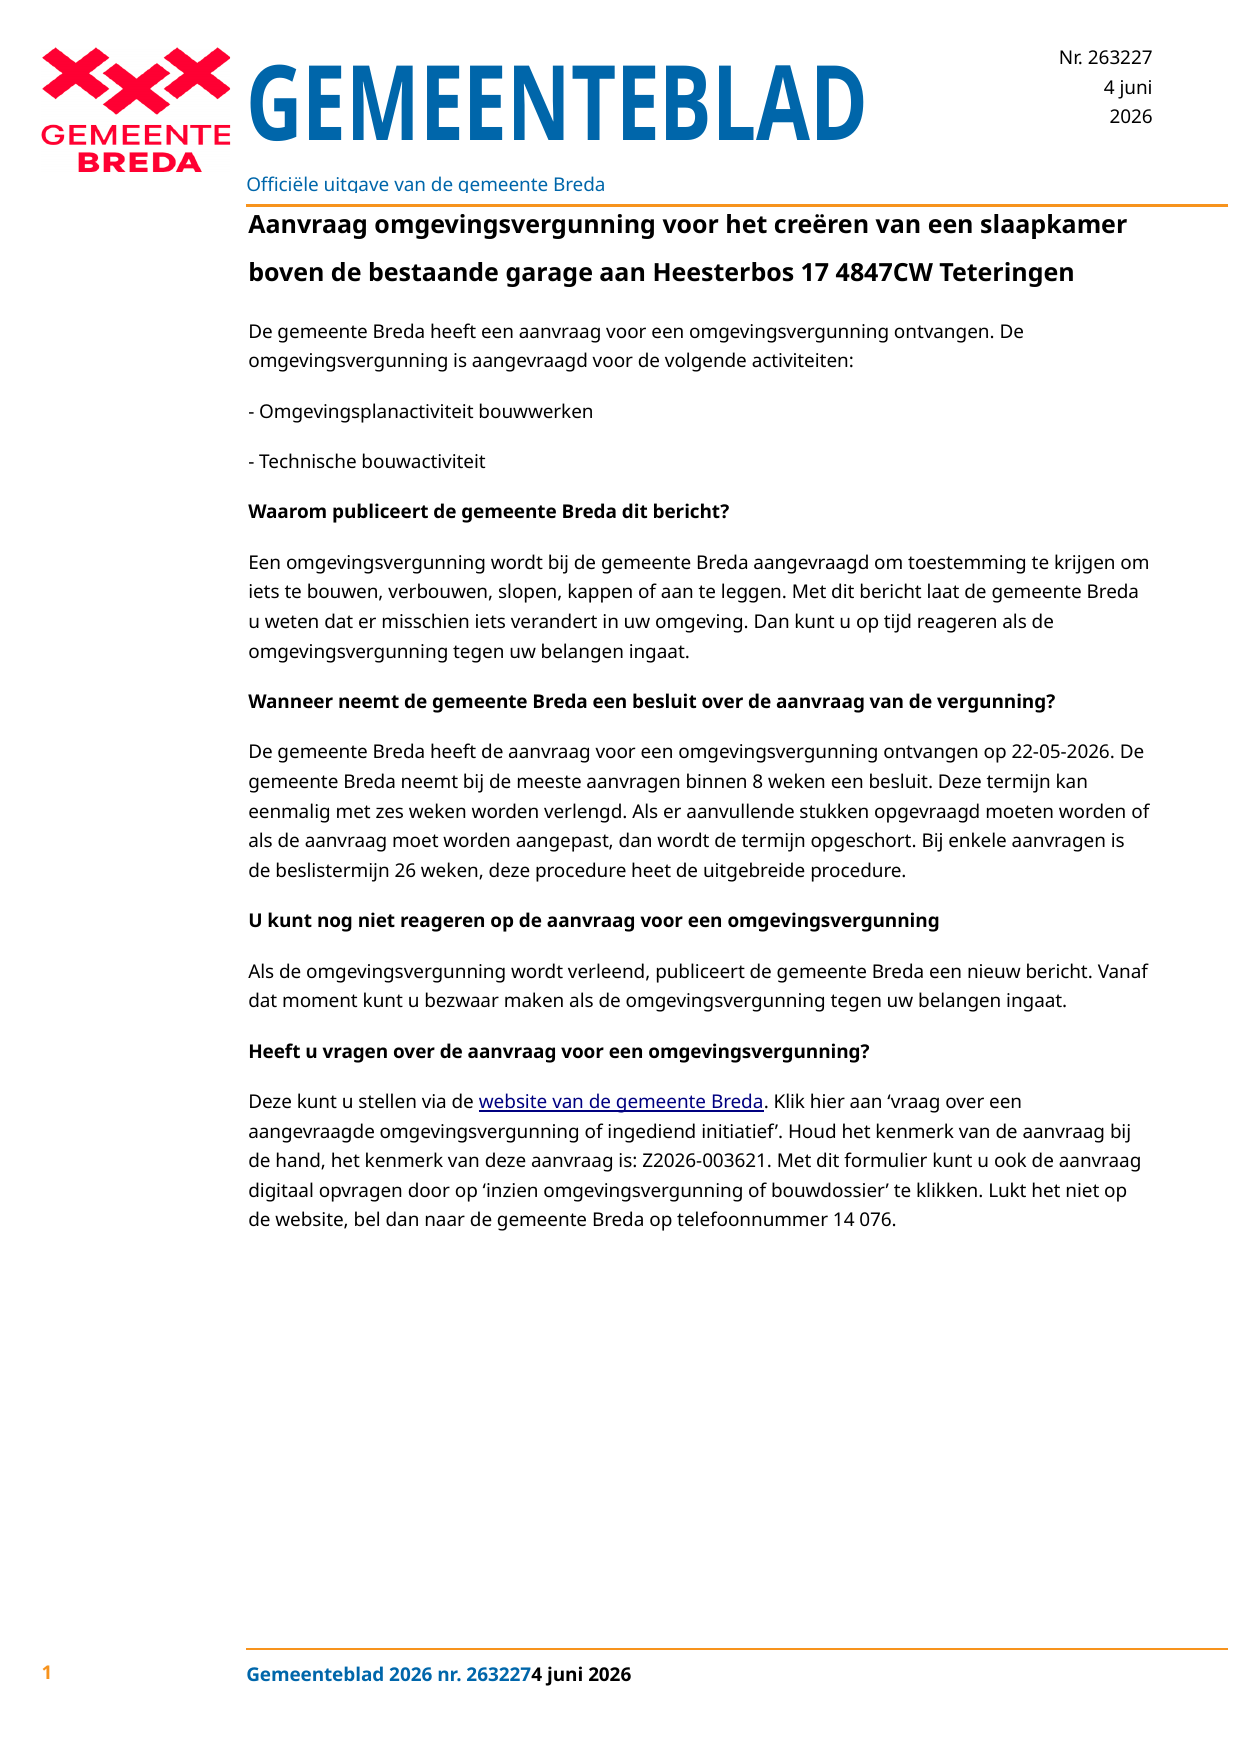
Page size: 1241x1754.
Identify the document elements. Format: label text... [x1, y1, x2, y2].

text Een omgevingsvergunning wordt bij de gemeente Breda aangevraagd om toestemming te krijgen om iets te bouwen, verbouwen, slopen, kappen of aan te leggen. Met dit bericht laat de gemeente Breda u weten dat er misschien iets verandert in uw omgeving. Dan kunt u op tijd reageren als de omgevingsvergunning tegen uw belangen ingaat. [248, 549, 1152, 664]
picture [41, 47, 231, 172]
text Heeft u vragen over de aanvraag voor een omgevingsvergunning? [248, 1038, 1152, 1064]
text Waarom publiceert de gemeente Breda dit bericht? [248, 499, 1152, 524]
text Aanvraag omgevingsvergunning voor het creëren van een slaapkamer boven de bestaande garage aan Heesterbos 17 4847CW Teteringen [248, 207, 1152, 288]
text Als de omgevingsvergunning wordt verleend, publiceert de gemeente Breda een nieuw bericht. Vanaf dat moment kunt u bezwaar maken als de omgevingsvergunning tegen uw belangen ingaat. [248, 958, 1152, 1013]
text De gemeente Breda heeft een aanvraag voor een omgevingsvergunning ontvangen. De omgevingsvergunning is aangevraagd voor de volgende activiteiten: [248, 318, 1152, 373]
text Deze kunt u stellen via de website van de gemeente Breda. Klik hier aan ‘vraag over een aangevraagde omgevingsvergunning of ingediend initiatief’. Houd het kenmerk van de aanvraag bij de hand, het kenmerk van deze aanvraag is: Z2026-003621. Met dit formulier kunt u ook de aanvraag digitaal opvragen door op ‘inzien omgevingsvergunning of bouwdossier’ te klikken. Lukt het niet op de website, bel dan naar de gemeente Breda op telefoonnummer 14 076. [248, 1088, 1152, 1232]
text U kunt nog niet reageren op de aanvraag voor een omgevingsvergunning [248, 907, 1152, 933]
text - Technische bouwactiviteit [248, 448, 1152, 474]
text - Omgevingsplanactiviteit bouwwerken [248, 398, 1152, 424]
text De gemeente Breda heeft de aanvraag voor een omgevingsvergunning ontvangen op 22-05-2026. De gemeente Breda neemt bij de meeste aanvragen binnen 8 weken een besluit. Deze termijn kan eenmalig met zes weken worden verlengd. Als er aanvullende stukken opgevraagd moeten worden of als de aanvraag moet worden aangepast, dan wordt de termijn opgeschort. Bij enkele aanvragen is de beslistermijn 26 weken, deze procedure heet de uitgebreide procedure. [248, 739, 1152, 883]
text Wanneer neemt de gemeente Breda een besluit over de aanvraag van de vergunning? [248, 688, 1152, 714]
